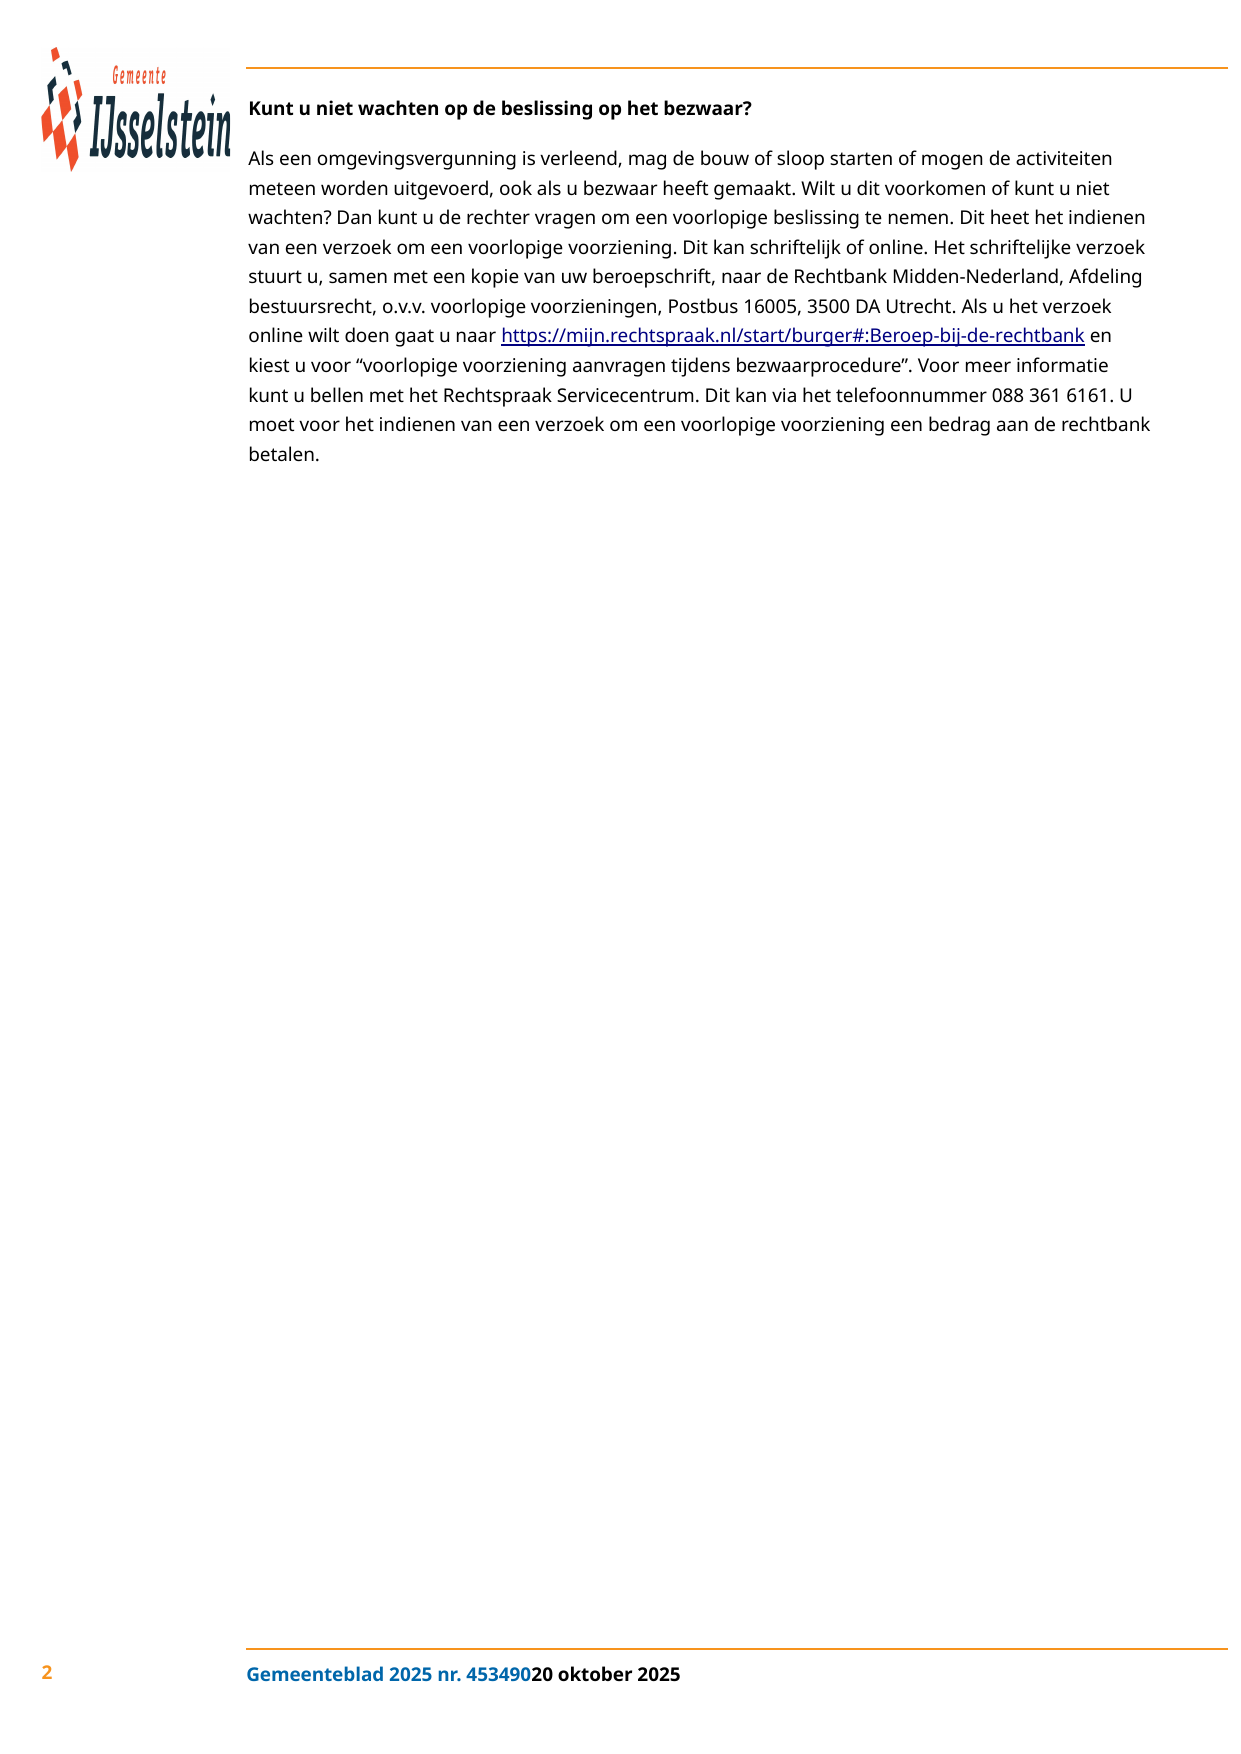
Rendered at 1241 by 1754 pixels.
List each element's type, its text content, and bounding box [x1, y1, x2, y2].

text Kunt u niet wachten op de beslissing op het bezwaar? [248, 95, 1152, 121]
picture [41, 47, 231, 172]
text Als een omgevingsvergunning is verleend, mag de bouw of sloop starten of mogen de activiteiten meteen worden uitgevoerd, ook als u bezwaar heeft gemaakt. Wilt u dit voorkomen of kunt u niet wachten? Dan kunt u de rechter vragen om een voorlopige beslissing te nemen. Dit heet het indienen van een verzoek om een voorlopige voorziening. Dit kan schriftelijk of online. Het schriftelijke verzoek stuurt u, samen met een kopie van uw beroepschrift, naar de Rechtbank Midden-Nederland, Afdeling bestuursrecht, o.v.v. voorlopige voorzieningen, Postbus 16005, 3500 DA Utrecht. Als u het verzoek online wilt doen gaat u naar https://mijn.rechtspraak.nl/start/burger#:Beroep-bij-de-rechtbank en kiest u voor “voorlopige voorziening aanvragen tijdens bezwaarprocedure”. Voor meer informatie kunt u bellen met het Rechtspraak Servicecentrum. Dit kan via het telefoonnummer 088 361 6161. U moet voor het indienen van een verzoek om een voorlopige voorziening een bedrag aan de rechtbank betalen. [248, 145, 1152, 467]
